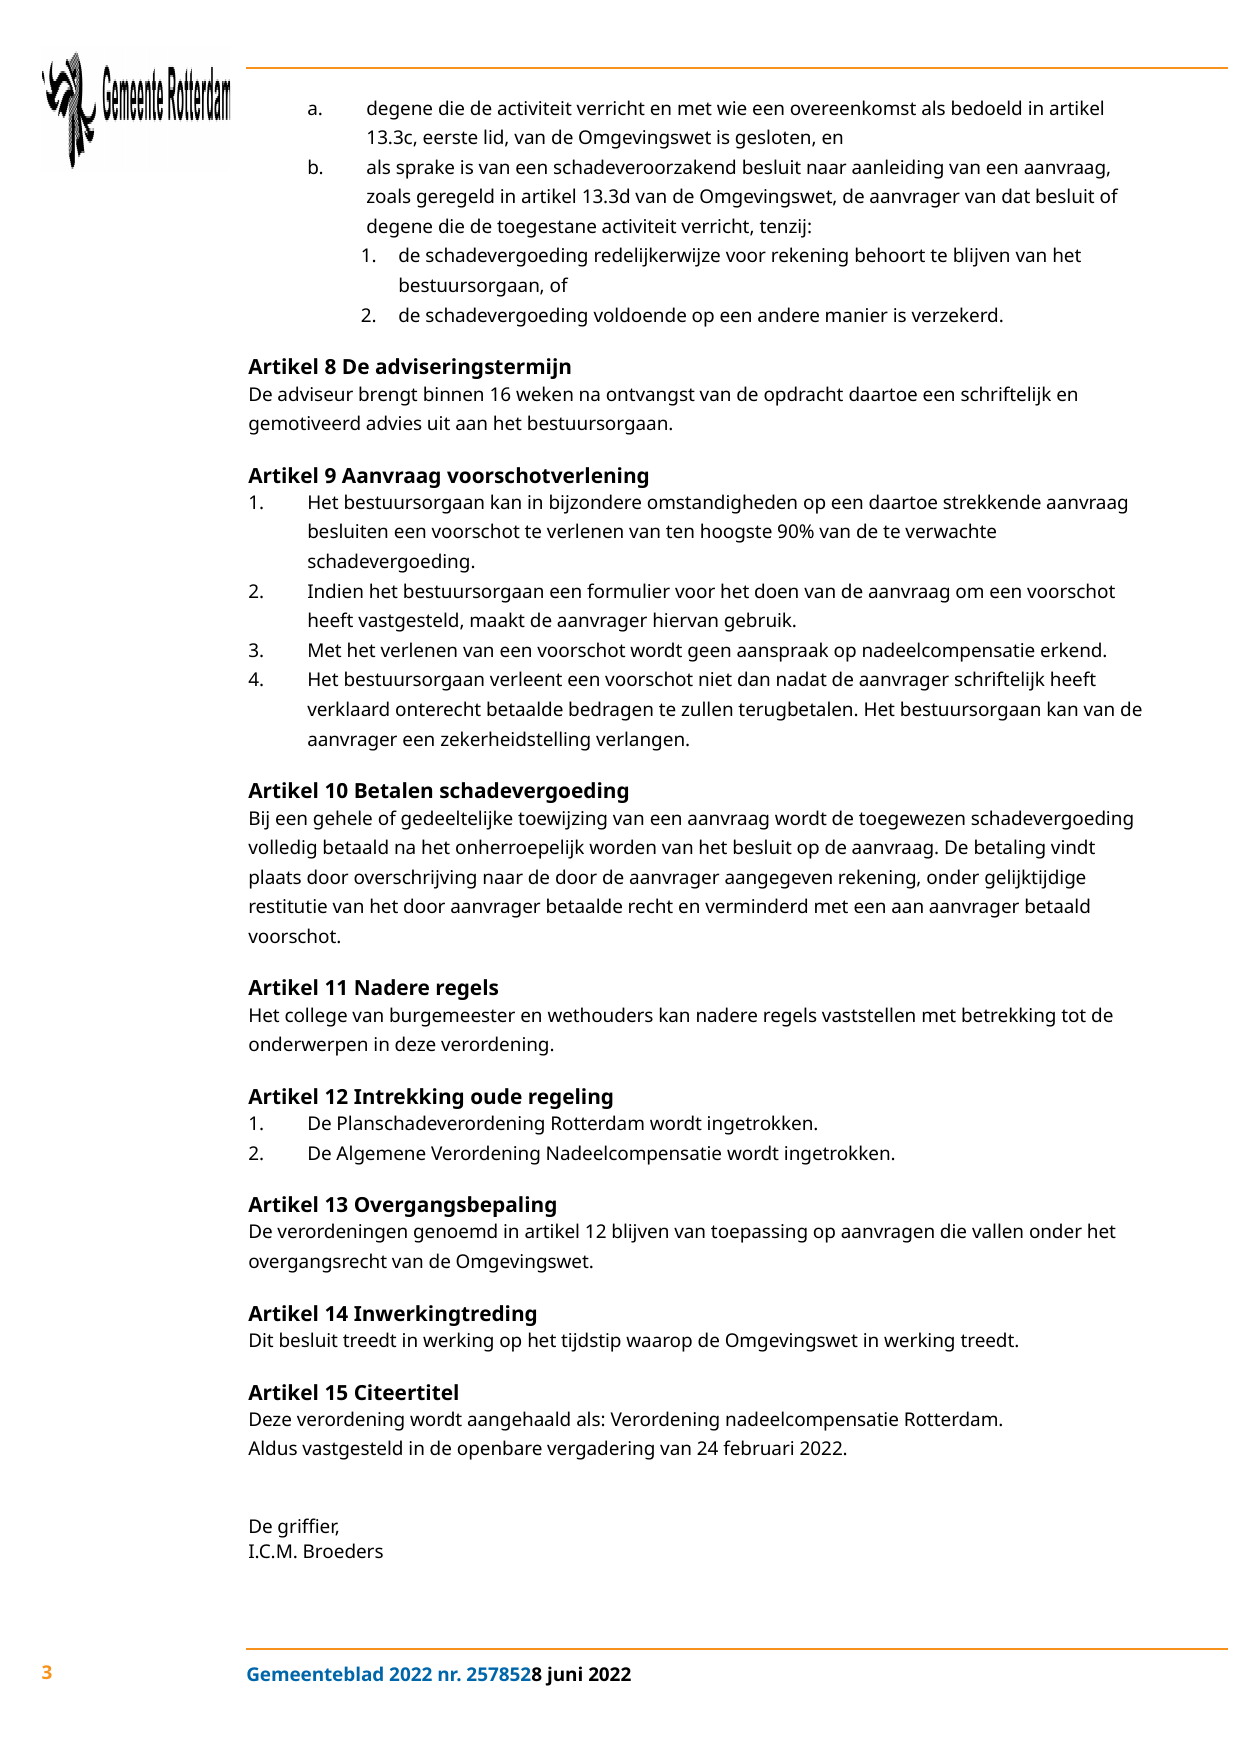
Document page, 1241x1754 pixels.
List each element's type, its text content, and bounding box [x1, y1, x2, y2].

list als sprake is van een schadeveroorzakend besluit naar aanleiding van een aanvraag, zoals geregeld in artikel 13.3d van de Omgevingswet, de aanvrager van dat besluit of degene die de toegestane activiteit verricht, tenzij: [307, 154, 1152, 239]
list De Planschadeverordening Rotterdam wordt ingetrokken. [248, 1110, 1152, 1136]
text Artikel 10 Betalen schadevergoeding [248, 776, 1152, 805]
text De verordeningen genoemd in artikel 12 blijven van toepassing op aanvragen die vallen onder het overgangsrecht van de Omgevingswet. [248, 1219, 1152, 1274]
text Artikel 13 Overgangsbepaling [248, 1190, 1152, 1219]
text Artikel 8 De adviseringstermijn [248, 352, 1152, 381]
text De griffier, [248, 1513, 1152, 1538]
list De Algemene Verordening Nadeelcompensatie wordt ingetrokken. [248, 1140, 1152, 1166]
text Artikel 14 Inwerkingtreding [248, 1299, 1152, 1327]
text I.C.M. Broeders [248, 1538, 1152, 1564]
list Het bestuursorgaan kan in bijzondere omstandigheden op een daartoe strekkende aanvraag besluiten een voorschot te verlenen van ten hoogste 90% van de te verwachte schadevergoeding. [248, 489, 1152, 574]
text Deze verordening wordt aangehaald als: Verordening nadeelcompensatie Rotterdam. [248, 1406, 1152, 1432]
list Met het verlenen van een voorschot wordt geen aanspraak op nadeelcompensatie erkend. [248, 637, 1152, 663]
text Aldus vastgesteld in de openbare vergadering van 24 februari 2022. [248, 1436, 1152, 1461]
text Artikel 15 Citeertitel [248, 1378, 1152, 1406]
text Artikel 12 Intrekking oude regeling [248, 1082, 1152, 1110]
text Dit besluit treedt in werking op het tijdstip waarop de Omgevingswet in werking treedt. [248, 1327, 1152, 1353]
list Het bestuursorgaan verleent een voorschot niet dan nadat de aanvrager schriftelijk heeft verklaard onterecht betaalde bedragen te zullen terugbetalen. Het bestuursorgaan kan van de aanvrager een zekerheidstelling verlangen. [248, 667, 1152, 752]
text Artikel 11 Nadere regels [248, 973, 1152, 1002]
list de schadevergoeding redelijkerwijze voor rekening behoort te blijven van het bestuursorgaan, of [361, 243, 1152, 298]
list Indien het bestuursorgaan een formulier voor het doen van de aanvraag om een voorschot heeft vastgesteld, maakt de aanvrager hiervan gebruik. [248, 578, 1152, 633]
text Artikel 9 Aanvraag voorschotverlening [248, 461, 1152, 489]
text Bij een gehele of gedeeltelijke toewijzing van een aanvraag wordt de toegewezen schadevergoeding volledig betaald na het onherroepelijk worden van het besluit op de aanvraag. De betaling vindt plaats door overschrijving naar de door de aanvrager aangegeven rekening, onder gelijktijdige restitutie van het door aanvrager betaalde recht en verminderd met een aan aanvrager betaald voorschot. [248, 805, 1152, 949]
text Het college van burgemeester en wethouders kan nadere regels vaststellen met betrekking tot de onderwerpen in deze verordening. [248, 1002, 1152, 1057]
list de schadevergoeding voldoende op een andere manier is verzekerd. [361, 302, 1152, 328]
text De adviseur brengt binnen 16 weken na ontvangst van de opdracht daartoe een schriftelijk en gemotiveerd advies uit aan het bestuursorgaan. [248, 381, 1152, 436]
list degene die de activiteit verricht en met wie een overeenkomst als bedoeld in artikel 13.3c, eerste lid, van de Omgevingswet is gesloten, en [307, 95, 1152, 150]
picture [41, 47, 231, 172]
